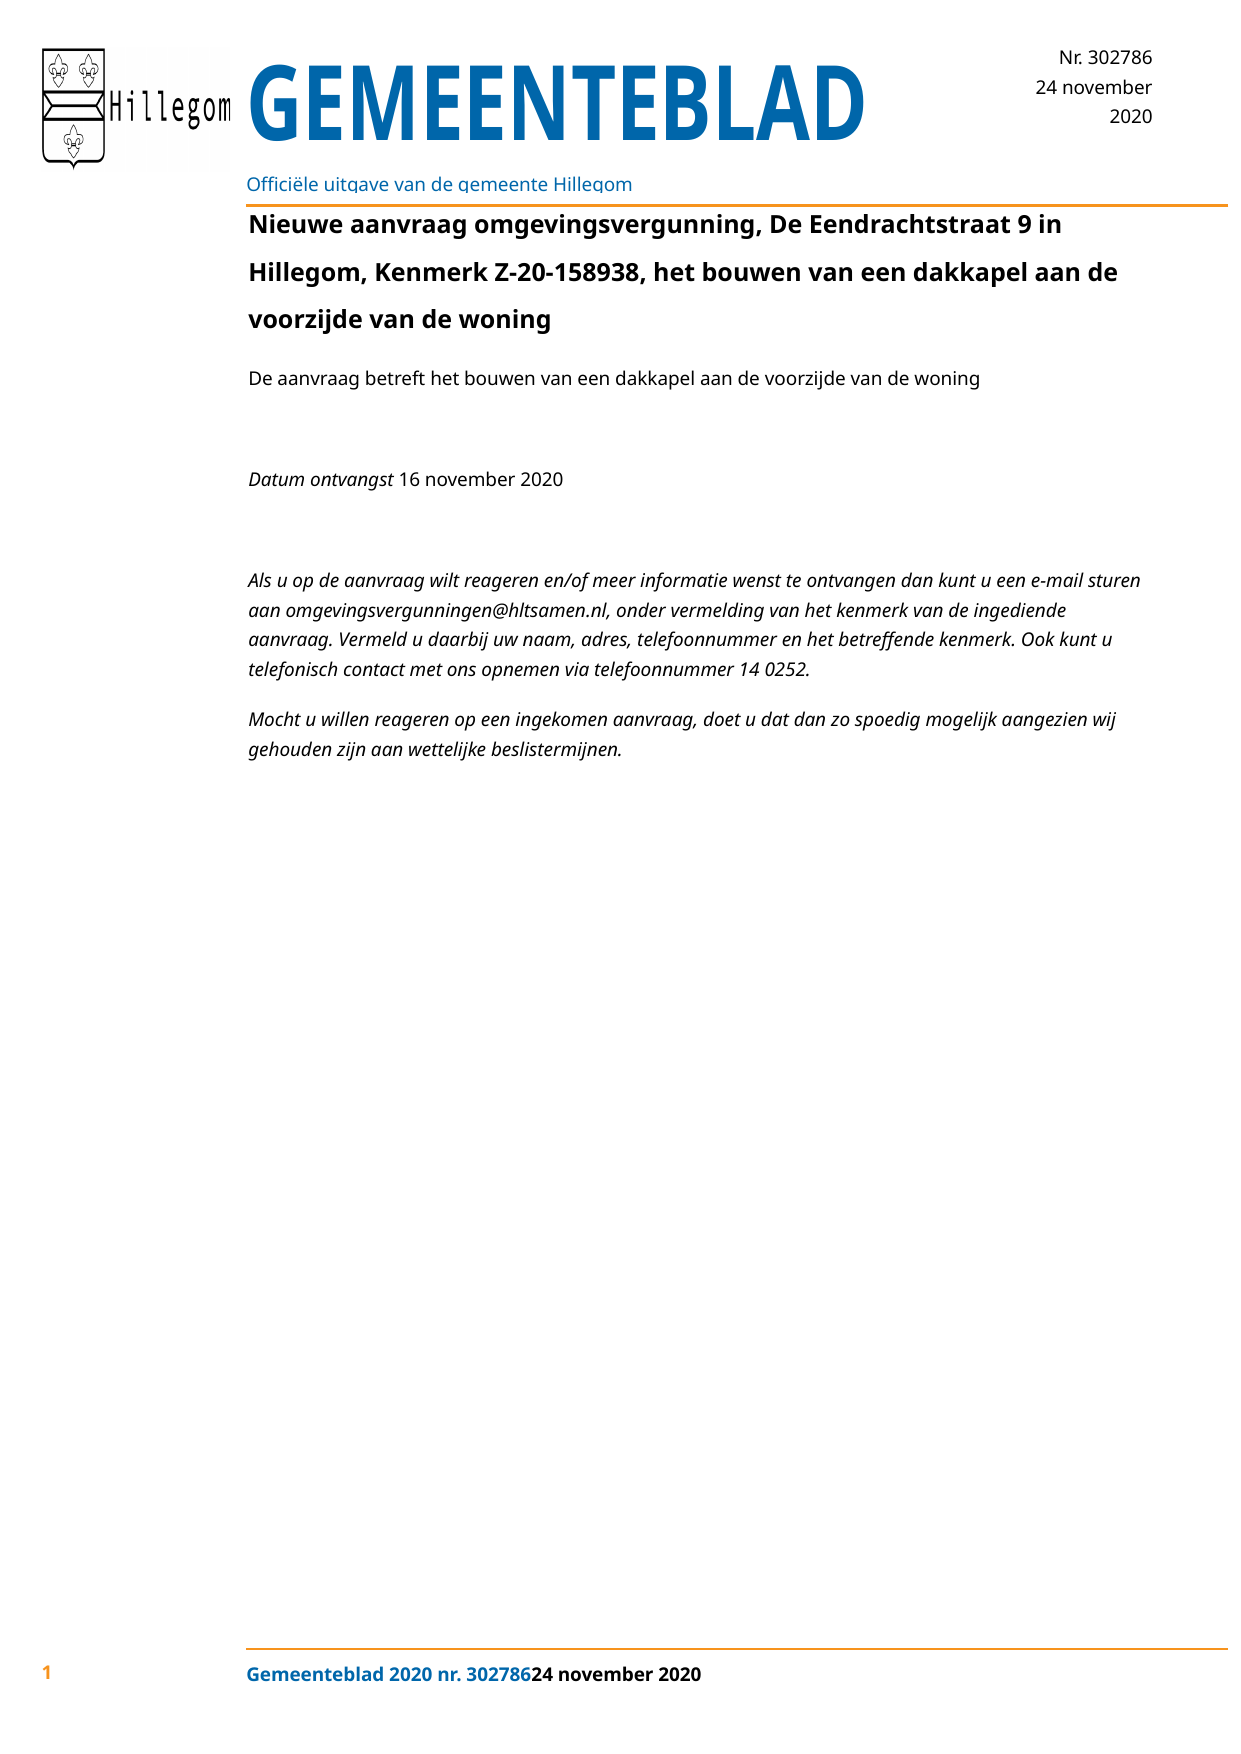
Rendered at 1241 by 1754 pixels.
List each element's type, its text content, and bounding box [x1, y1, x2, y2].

text De aanvraag betreft het bouwen van een dakkapel aan de voorzijde van de woning [248, 366, 1152, 391]
text Datum ontvangst 16 november 2020 [248, 466, 1152, 492]
text Nieuwe aanvraag omgevingsvergunning, De Eendrachtstraat 9 in Hillegom, Kenmerk Z-20-158938, het bouwen van een dakkapel aan de voorzijde van de woning [248, 207, 1152, 336]
text Mocht u willen reageren op een ingekomen aanvraag, doet u dat dan zo spoedig mogelijk aangezien wij gehouden zijn aan wettelijke beslistermijnen. [248, 706, 1152, 762]
text Als u op de aanvraag wilt reageren en/of meer informatie wenst te ontvangen dan kunt u een e-mail sturen aan omgevingsvergunningen@hltsamen.nl, onder vermelding van het kenmerk van de ingediende aanvraag. Vermeld u daarbij uw naam, adres, telefoonnummer en het betreffende kenmerk. Ook kunt u telefonisch contact met ons opnemen via telefoonnummer 14 0252. [248, 567, 1152, 682]
picture [41, 47, 231, 172]
